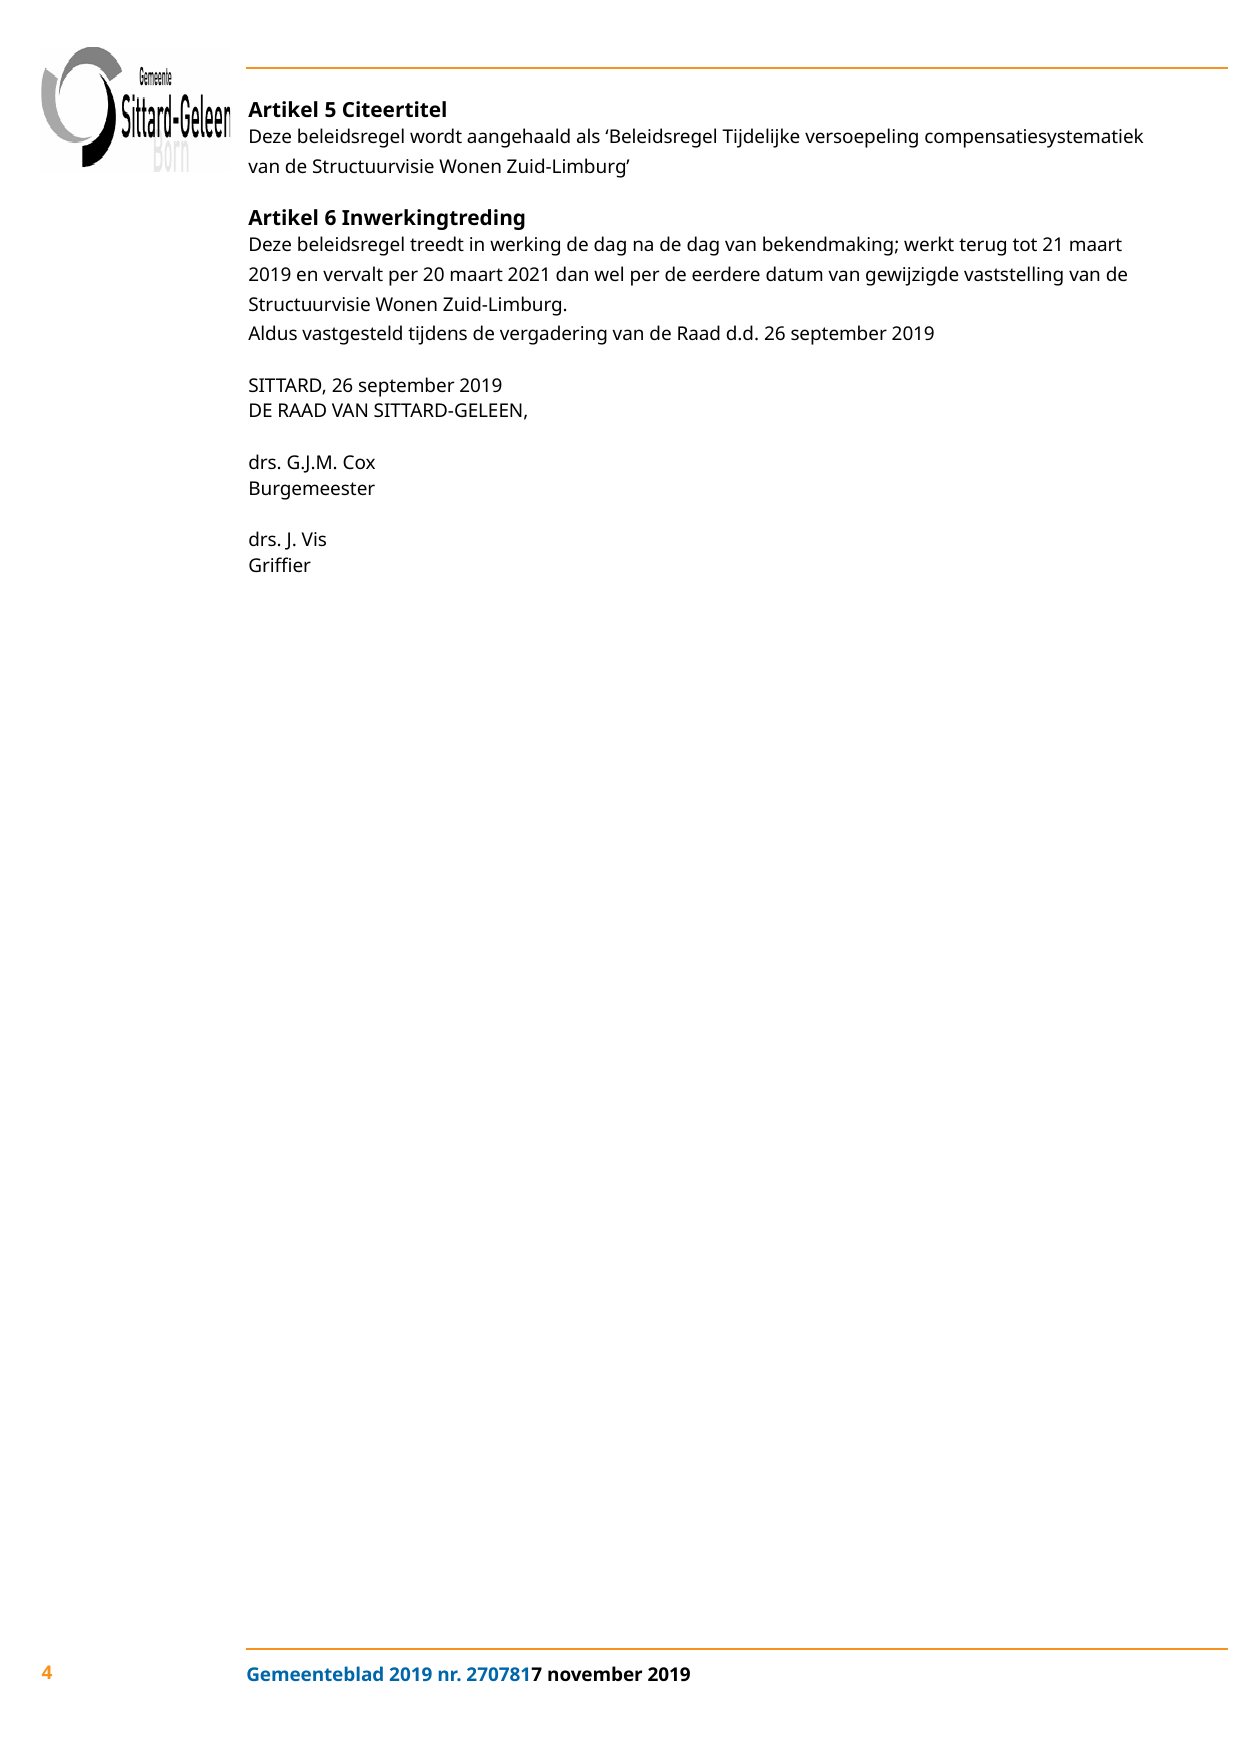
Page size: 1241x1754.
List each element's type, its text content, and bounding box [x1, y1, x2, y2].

picture [41, 47, 231, 172]
text Artikel 6 Inwerkingtreding [248, 203, 1152, 232]
text Deze beleidsregel wordt aangehaald als ‘Beleidsregel Tijdelijke versoepeling compensatiesystematiek van de Structuurvisie Wonen Zuid-Limburg’ [248, 123, 1152, 178]
text Burgemeester [248, 475, 1152, 501]
text drs. G.J.M. Cox [248, 449, 1152, 475]
text Aldus vastgesteld tijdens de vergadering van de Raad d.d. 26 september 2019 [248, 320, 1152, 346]
text drs. J. Vis [248, 526, 1152, 552]
text DE RAAD VAN SITTARD-GELEEN, [248, 398, 1152, 423]
text Griffier [248, 552, 1152, 578]
text Deze beleidsregel treedt in werking de dag na de dag van bekendmaking; werkt terug tot 21 maart 2019 en vervalt per 20 maart 2021 dan wel per de eerdere datum van gewijzigde vaststelling van de Structuurvisie Wonen Zuid-Limburg. [248, 232, 1152, 317]
text Artikel 5 Citeertitel [248, 95, 1152, 123]
text SITTARD, 26 september 2019 [248, 372, 1152, 398]
